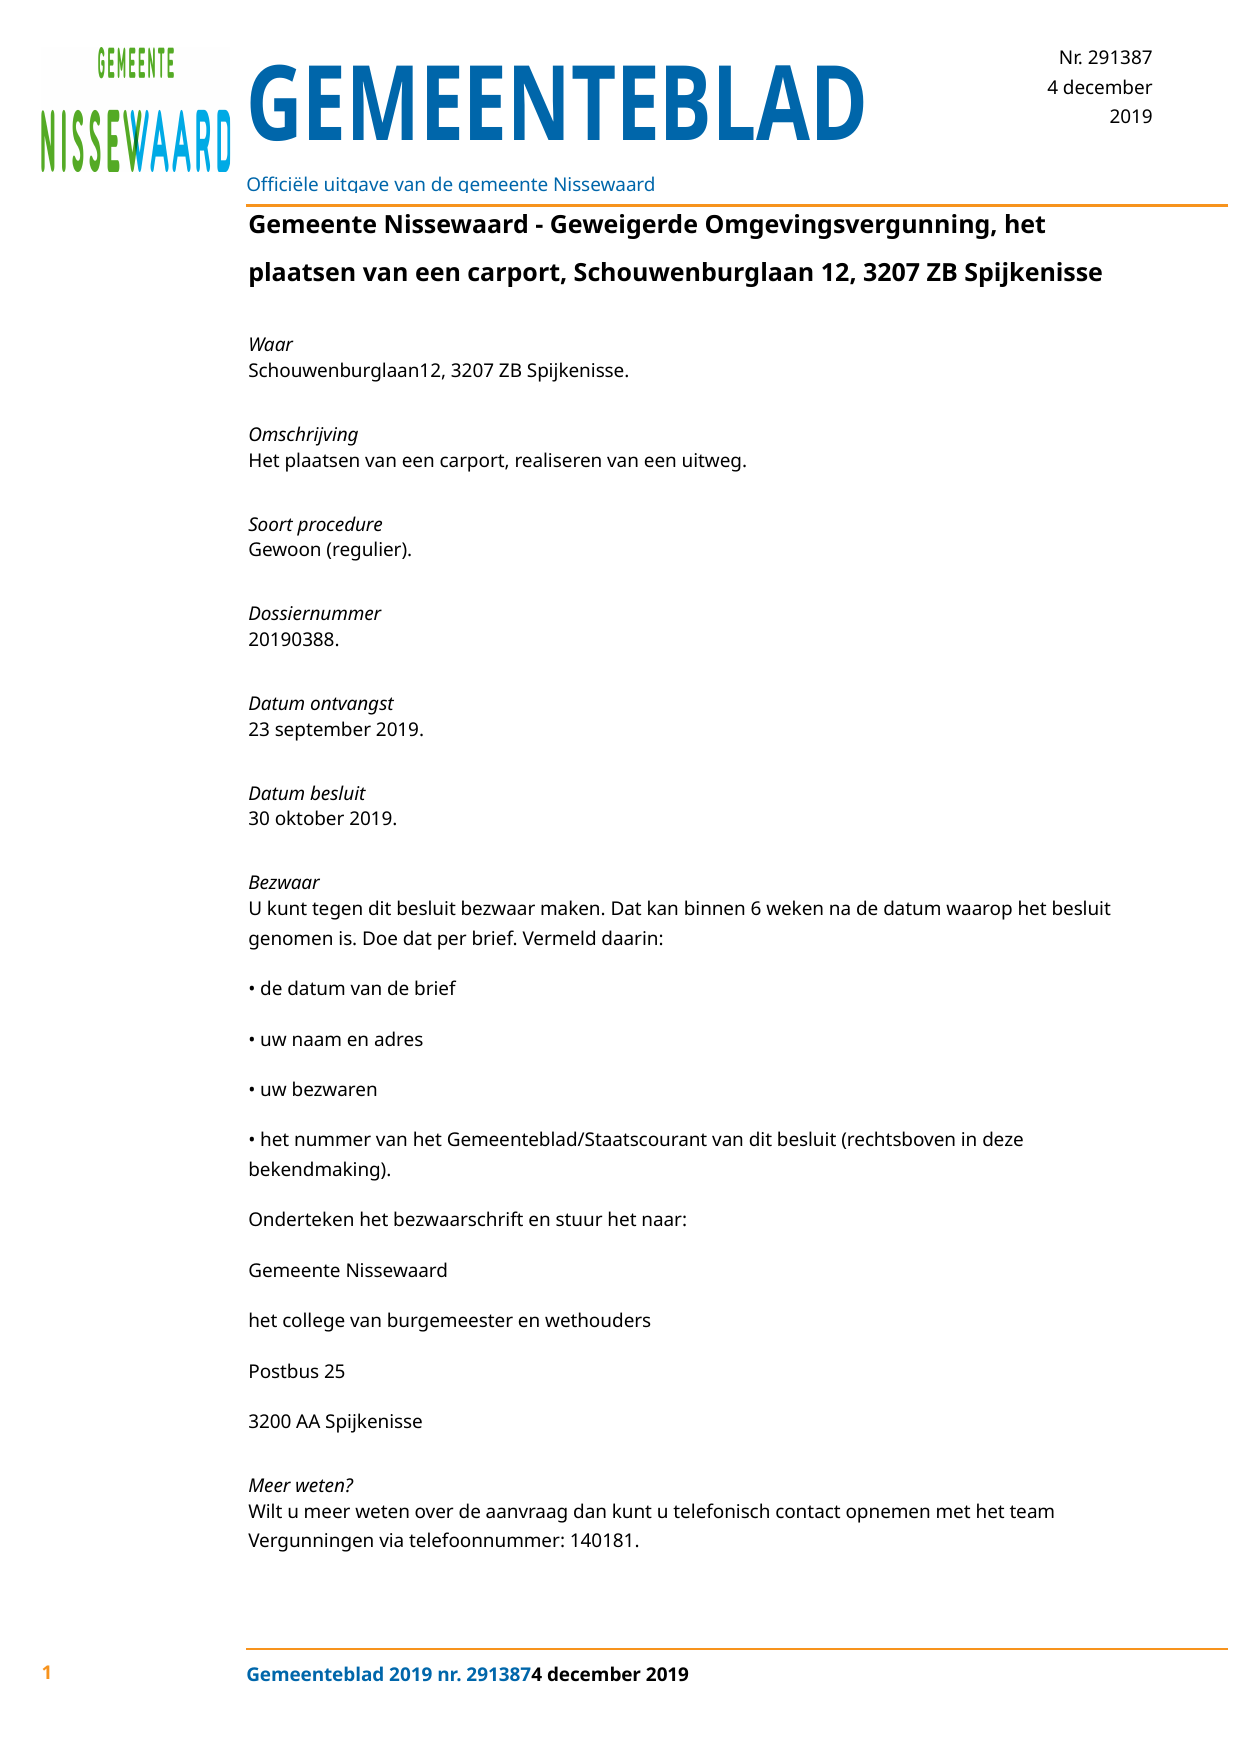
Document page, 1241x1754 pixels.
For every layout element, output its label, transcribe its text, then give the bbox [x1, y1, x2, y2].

text Datum ontvangst [248, 690, 1152, 716]
text Omschrijving [248, 421, 1152, 447]
text Waar [248, 331, 1152, 357]
text Gemeente Nissewaard - Geweigerde Omgevingsvergunning, het plaatsen van een carport, Schouwenburglaan 12, 3207 ZB Spijkenisse [248, 207, 1152, 288]
text • uw bezwaren [248, 1076, 1152, 1102]
picture [222, 122, 227, 160]
text 3200 AA Spijkenisse [248, 1408, 1152, 1434]
text Dossiernummer [248, 601, 1152, 626]
text • uw naam en adres [248, 1026, 1152, 1051]
text Het plaatsen van een carport, realiseren van een uitweg. [248, 447, 1152, 473]
picture [201, 122, 206, 138]
text U kunt tegen dit besluit bezwaar maken. Dat kan binnen 6 weken na de datum waarop het besluit genomen is. Doe dat per brief. Vermeld daarin: [248, 895, 1152, 951]
text Onderteken het bezwaarschrift en stuur het naar: [248, 1207, 1152, 1232]
text 20190388. [248, 626, 1152, 652]
text Datum besluit [248, 780, 1152, 806]
picture [200, 151, 206, 172]
picture [176, 157, 187, 172]
picture [41, 47, 231, 172]
text Gemeente Nissewaard [248, 1257, 1152, 1283]
text Gewoon (regulier). [248, 537, 1152, 562]
text Bezwaar [248, 869, 1152, 895]
text • het nummer van het Gemeenteblad/Staatscourant van dit besluit (rechtsboven in deze bekendmaking). [248, 1127, 1152, 1182]
picture [154, 157, 165, 172]
text 23 september 2019. [248, 716, 1152, 742]
text Schouwenburglaan12, 3207 ZB Spijkenisse. [248, 357, 1152, 383]
text Meer weten? [248, 1472, 1152, 1498]
text het college van burgemeester en wethouders [248, 1307, 1152, 1333]
text Wilt u meer weten over de aanvraag dan kunt u telefonisch contact opnemen met het team Vergunningen via telefoonnummer: 140181. [248, 1498, 1152, 1553]
text Postbus 25 [248, 1358, 1152, 1383]
text Soort procedure [248, 511, 1152, 537]
text • de datum van de brief [248, 975, 1152, 1001]
text 30 oktober 2019. [248, 806, 1152, 831]
